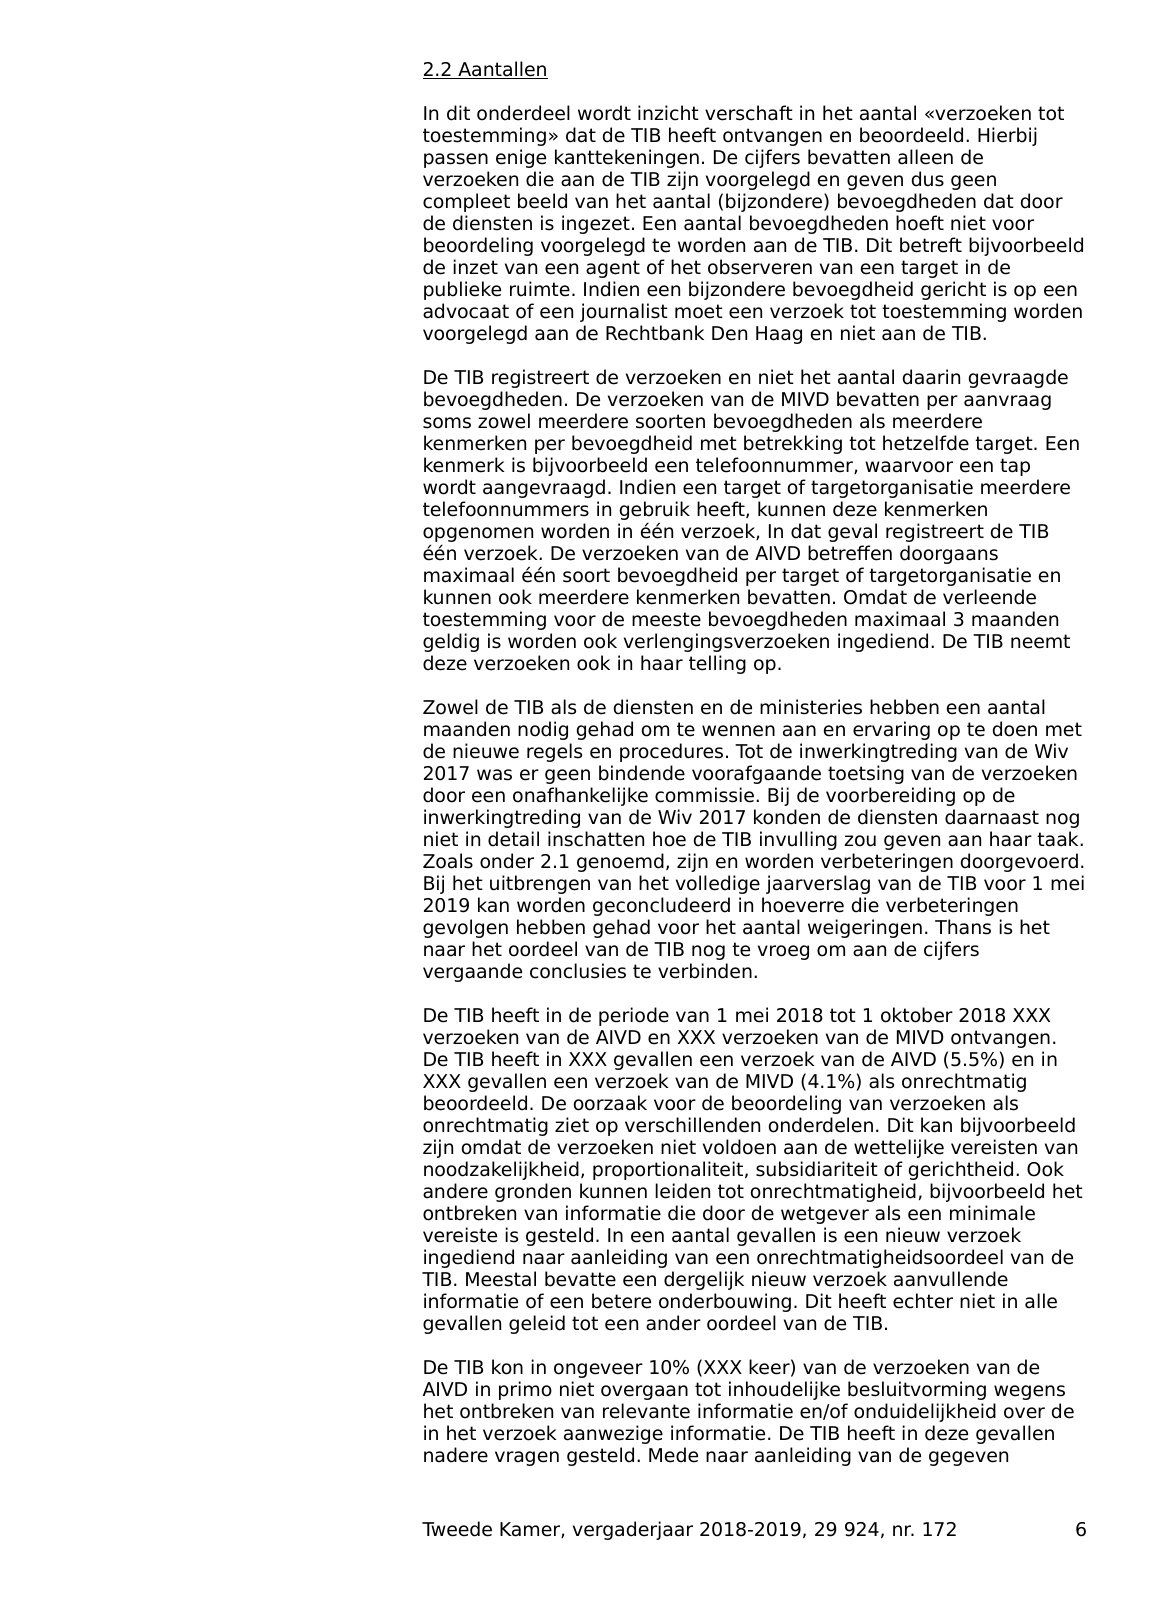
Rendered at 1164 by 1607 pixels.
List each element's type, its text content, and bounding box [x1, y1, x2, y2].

text In dit onderdeel wordt inzicht verschaft in het aantal «verzoeken tot toestemming» dat de TIB heeft ontvangen en beoordeeld. Hierbij passen enige kanttekeningen. De cijfers bevatten alleen de verzoeken die aan de TIB zijn voorgelegd en geven dus geen compleet beeld van het aantal (bijzondere) bevoegdheden dat door de diensten is ingezet. Een aantal bevoegdheden hoeft niet voor beoordeling voorgelegd te worden aan de TIB. Dit betreft bijvoorbeeld de inzet van een agent of het observeren van een target in de publieke ruimte. Indien een bijzondere bevoegdheid gericht is op een advocaat of een journalist moet een verzoek tot toestemming worden voorgelegd aan de Rechtbank Den Haag en niet aan de TIB. [422, 103, 1087, 345]
text De TIB registreert de verzoeken en niet het aantal daarin gevraagde bevoegdheden. De verzoeken van de MIVD bevatten per aanvraag soms zowel meerdere soorten bevoegdheden als meerdere kenmerken per bevoegdheid met betrekking tot hetzelfde target. Een kenmerk is bijvoorbeeld een telefoonnummer, waarvoor een tap wordt aangevraagd. Indien een target of targetorganisatie meerdere telefoonnummers in gebruik heeft, kunnen deze kenmerken opgenomen worden in één verzoek, In dat geval registreert de TIB één verzoek. De verzoeken van de AIVD betreffen doorgaans maximaal één soort bevoegdheid per target of targetorganisatie en kunnen ook meerdere kenmerken bevatten. Omdat de verleende toestemming voor de meeste bevoegdheden maximaal 3 maanden geldig is worden ook verlengingsverzoeken ingediend. De TIB neemt deze verzoeken ook in haar telling op. [422, 367, 1087, 675]
text Zowel de TIB als de diensten en de ministeries hebben een aantal maanden nodig gehad om te wennen aan en ervaring op te doen met de nieuwe regels en procedures. Tot de inwerkingtreding van de Wiv 2017 was er geen bindende voorafgaande toetsing van de verzoeken door een onafhankelijke commissie. Bij de voorbereiding op de inwerkingtreding van de Wiv 2017 konden de diensten daarnaast nog niet in detail inschatten hoe de TIB invulling zou geven aan haar taak. Zoals onder 2.1 genoemd, zijn en worden verbeteringen doorgevoerd. Bij het uitbrengen van het volledige jaarverslag van de TIB voor 1 mei 2019 kan worden geconcludeerd in hoeverre die verbeteringen gevolgen hebben gehad voor het aantal weigeringen. Thans is het naar het oordeel van de TIB nog te vroeg om aan de cijfers vergaande conclusies te verbinden. [422, 697, 1087, 983]
text De TIB kon in ongeveer 10% (XXX keer) van de verzoeken van de AIVD in primo niet overgaan tot inhoudelijke besluitvorming wegens het ontbreken van relevante informatie en/of onduidelijkheid over de in het verzoek aanwezige informatie. De TIB heeft in deze gevallen nadere vragen gesteld. Mede naar aanleiding van de gegeven [422, 1357, 1087, 1467]
subtitle 2.2 Aantallen [422, 59, 1087, 81]
text De TIB heeft in de periode van 1 mei 2018 tot 1 oktober 2018 XXX verzoeken van de AIVD en XXX verzoeken van de MIVD ontvangen. De TIB heeft in XXX gevallen een verzoek van de AIVD (5.5%) en in XXX gevallen een verzoek van de MIVD (4.1%) als onrechtmatig beoordeeld. De oorzaak voor de beoordeling van verzoeken als onrechtmatig ziet op verschillenden onderdelen. Dit kan bijvoorbeeld zijn omdat de verzoeken niet voldoen aan de wettelijke vereisten van noodzakelijkheid, proportionaliteit, subsidiariteit of gerichtheid. Ook andere gronden kunnen leiden tot onrechtmatigheid, bijvoorbeeld het ontbreken van informatie die door de wetgever als een minimale vereiste is gesteld. In een aantal gevallen is een nieuw verzoek ingediend naar aanleiding van een onrechtmatigheidsoordeel van de TIB. Meestal bevatte een dergelijk nieuw verzoek aanvullende informatie of een betere onderbouwing. Dit heeft echter niet in alle gevallen geleid tot een ander oordeel van de TIB. [422, 1005, 1087, 1335]
